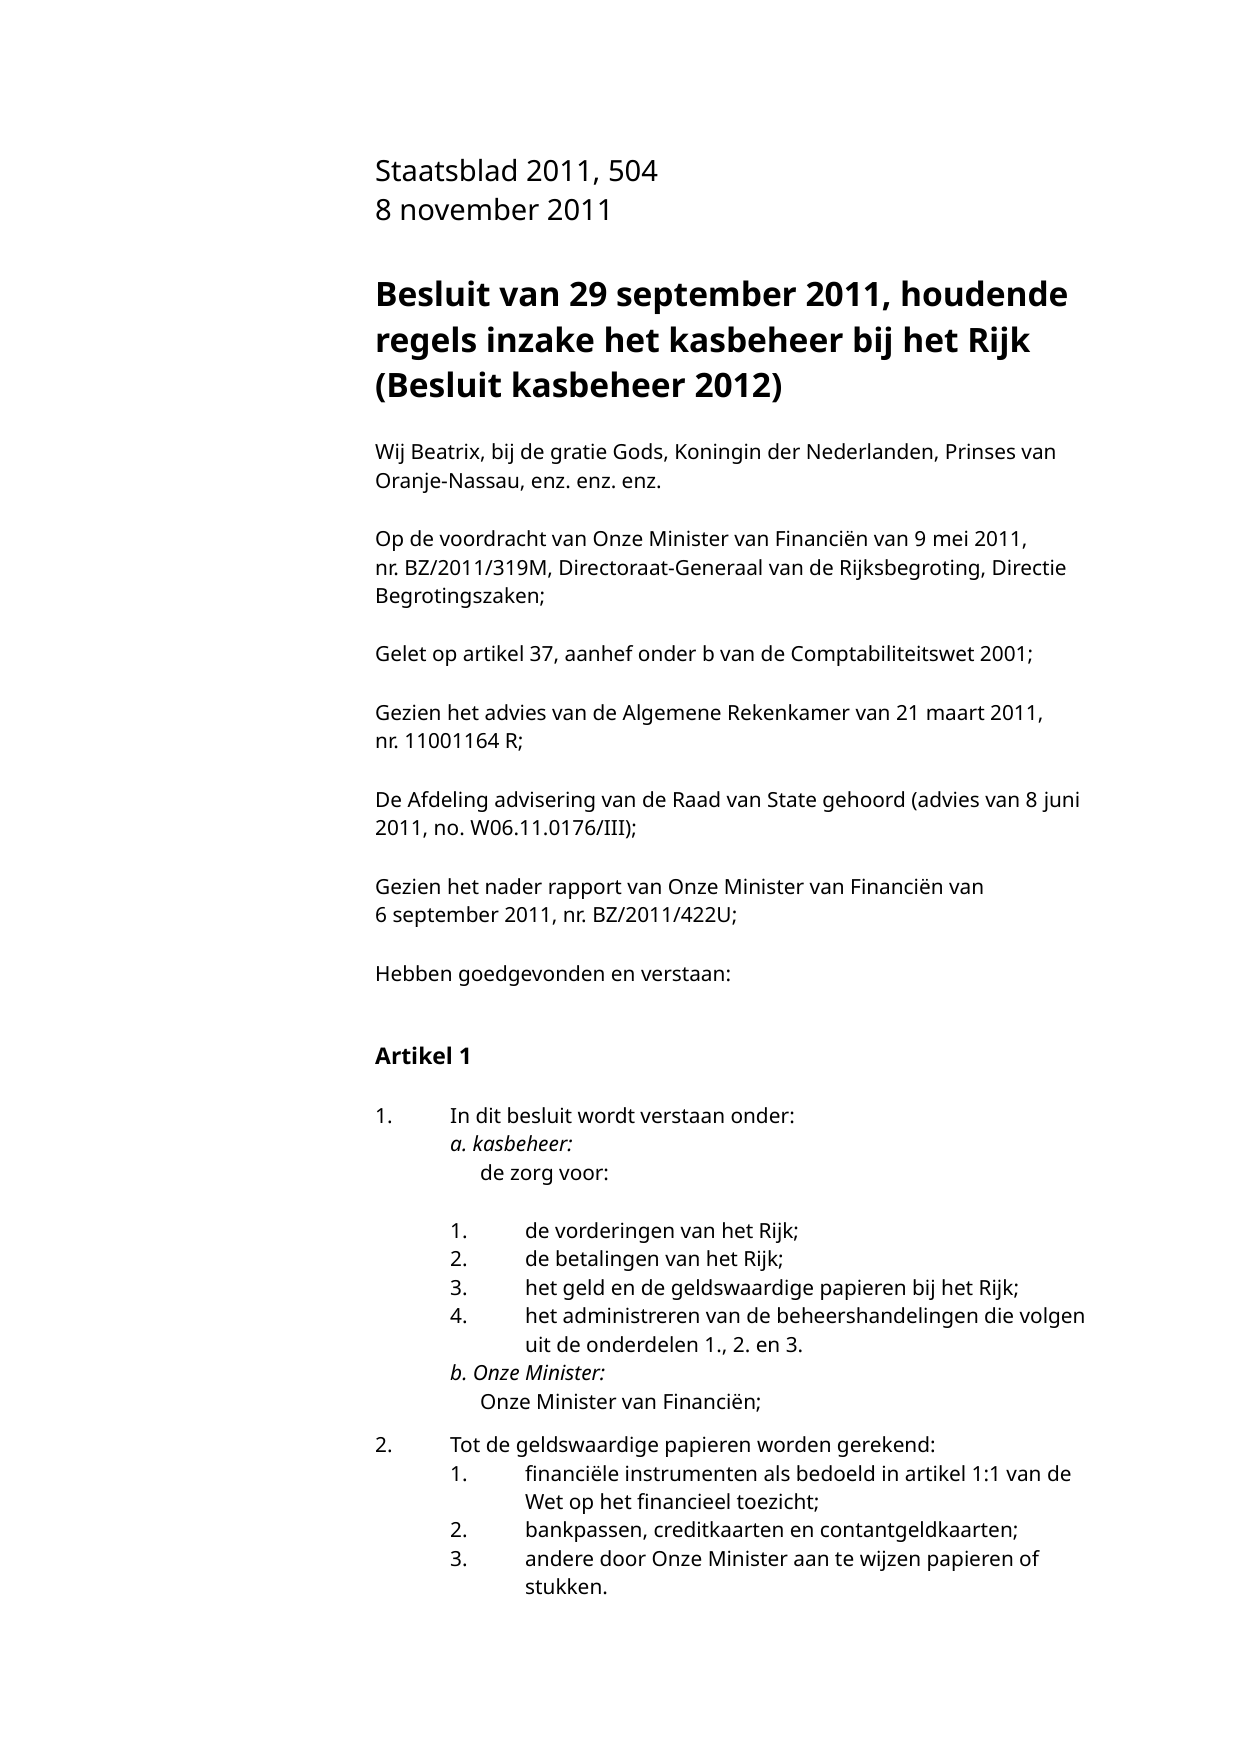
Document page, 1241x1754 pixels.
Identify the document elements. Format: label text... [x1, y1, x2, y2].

list het geld en de geldswaardige papieren bij het Rijk; [450, 1273, 1090, 1301]
text Gelet op artikel 37, aanhef onder b van de Comptabiliteitswet 2001; [375, 639, 1090, 668]
text Hebben goedgevonden en verstaan: [375, 959, 1090, 987]
text De Afdeling advisering van de Raad van State gehoord (advies van 8 juni 2011, no. W06.11.0176/III); [375, 785, 1090, 842]
text Gezien het advies van de Algemene Rekenkamer van 21 maart 2011, nr. 11001164 R; [375, 698, 1090, 755]
text 8 november 2011 [375, 190, 1090, 229]
list de zorg voor: [405, 1158, 1090, 1186]
list de vorderingen van het Rijk; [450, 1216, 1090, 1244]
list het administreren van de beheershandelingen die volgen uit de onderdelen 1., 2. en 3. [450, 1301, 1090, 1358]
list financiële instrumenten als bedoeld in artikel 1:1 van de Wet op het financieel toezicht; [450, 1459, 1090, 1516]
text Gezien het nader rapport van Onze Minister van Financiën van 6 september 2011, nr. BZ/2011/422U; [375, 872, 1090, 929]
text Staatsblad 2011, 504 [375, 150, 1090, 190]
list Tot de geldswaardige papieren worden gerekend: [375, 1430, 1090, 1459]
list Onze Minister van Financiën; [405, 1387, 1090, 1415]
list bankpassen, creditkaarten en contantgeldkaarten; [450, 1516, 1090, 1544]
subtitle Artikel 1 [375, 1039, 1090, 1071]
list b. Onze Minister: [375, 1358, 1090, 1387]
text Wij Beatrix, bij de gratie Gods, Koningin der Nederlanden, Prinses van Oranje-Nassau, enz. enz. enz. [375, 437, 1090, 494]
list In dit besluit wordt verstaan onder: [375, 1101, 1090, 1129]
subtitle Besluit van 29 september 2011, houdende regels inzake het kasbeheer bij het Rijk (Besluit kasbeheer 2012) [375, 271, 1090, 407]
list de betalingen van het Rijk; [450, 1244, 1090, 1273]
text Op de voordracht van Onze Minister van Financiën van 9 mei 2011, nr. BZ/2011/319M, Directoraat-Generaal van de Rijksbegroting, Directie Begrotingszaken; [375, 524, 1090, 609]
list a. kasbeheer: [375, 1129, 1090, 1158]
list andere door Onze Minister aan te wijzen papieren of stukken. [450, 1544, 1090, 1601]
